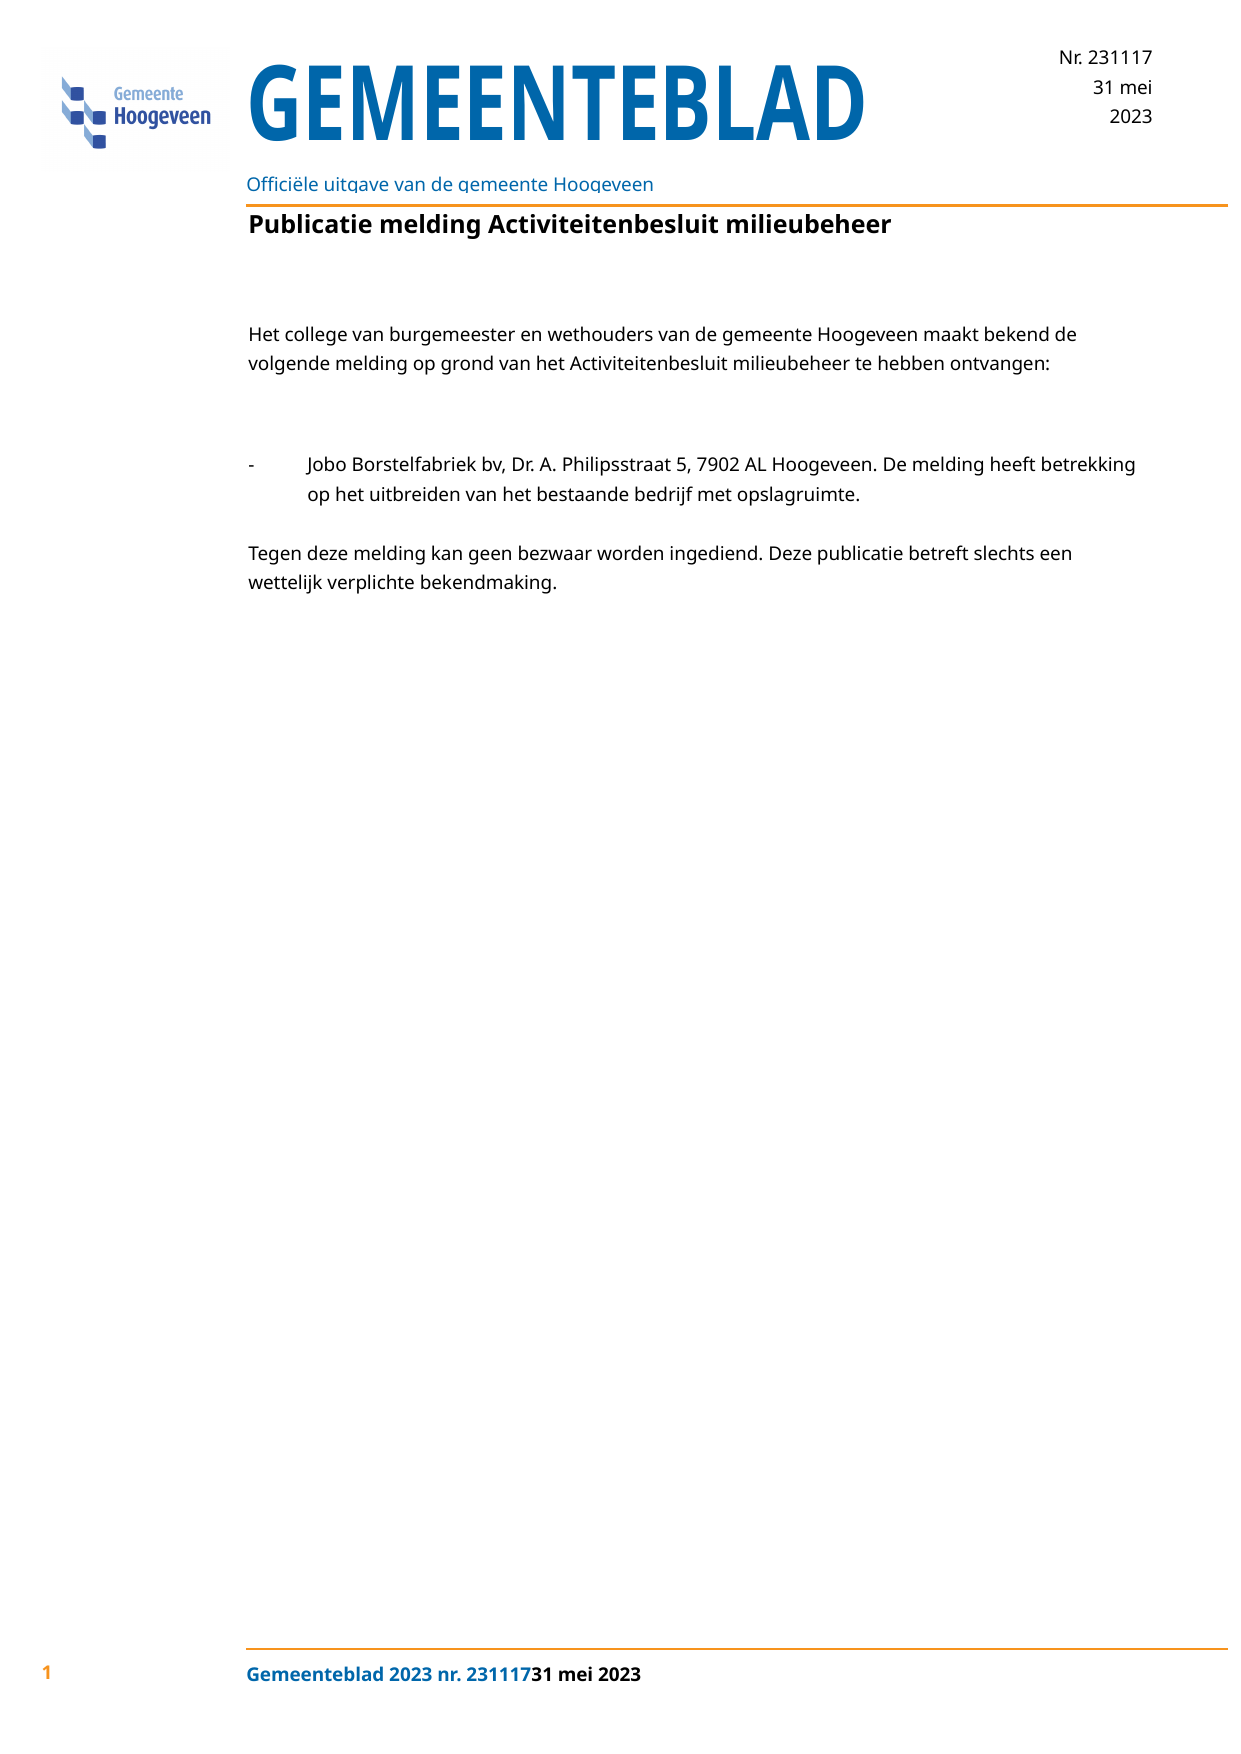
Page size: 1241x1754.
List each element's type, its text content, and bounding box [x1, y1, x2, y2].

text Het college van burgemeester en wethouders van de gemeente Hoogeveen maakt bekend de volgende melding op grond van het Activiteitenbesluit milieubeheer te hebben ontvangen: [248, 321, 1152, 376]
picture [41, 47, 231, 172]
text Publicatie melding Activiteitenbesluit milieubeheer [248, 207, 1152, 241]
text Tegen deze melding kan geen bezwaar worden ingediend. Deze publicatie betreft slechts een wettelijk verplichte bekendmaking. [248, 540, 1152, 595]
list Jobo Borstelfabriek bv, Dr. A. Philipsstraat 5, 7902 AL Hoogeveen. De melding heeft betrekking op het uitbreiden van het bestaande bedrijf met opslagruimte. [248, 451, 1152, 506]
